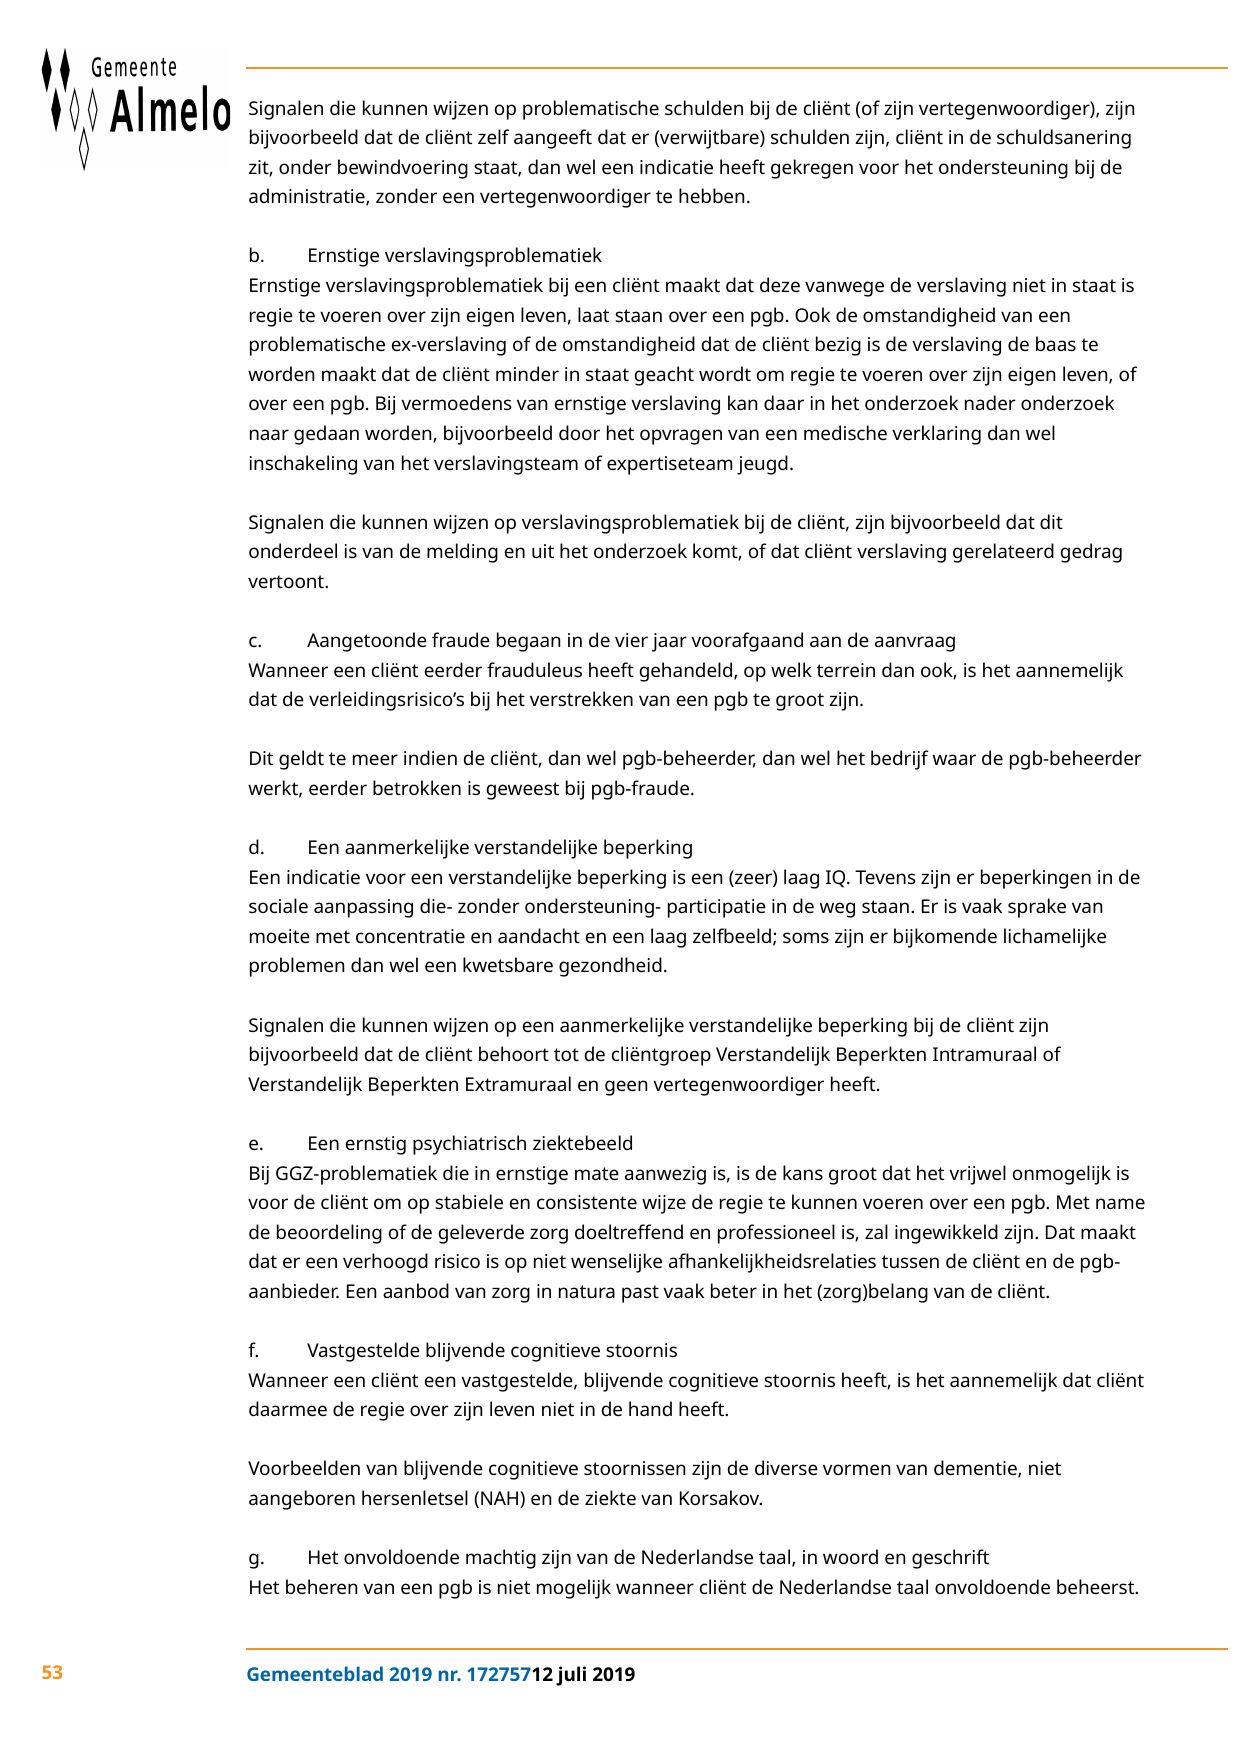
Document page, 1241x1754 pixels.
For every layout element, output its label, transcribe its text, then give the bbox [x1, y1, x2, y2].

text Wanneer een cliënt een vastgestelde, blijvende cognitieve stoornis heeft, is het aannemelijk dat cliënt daarmee de regie over zijn leven niet in de hand heeft. [248, 1367, 1152, 1422]
text Ernstige verslavingsproblematiek bij een cliënt maakt dat deze vanwege de verslaving niet in staat is regie te voeren over zijn eigen leven, laat staan over een pgb. Ook de omstandigheid van een problematische ex-verslaving of de omstandigheid dat de cliënt bezig is de verslaving de baas te worden maakt dat de cliënt minder in staat geacht wordt om regie te voeren over zijn eigen leven, of over een pgb. Bij vermoedens van ernstige verslaving kan daar in het onderzoek nader onderzoek naar gedaan worden, bijvoorbeeld door het opvragen van een medische verklaring dan wel inschakeling van het verslavingsteam of expertiseteam jeugd. [248, 272, 1152, 476]
list Ernstige verslavingsproblematiek [248, 243, 1152, 268]
list Vastgestelde blijvende cognitieve stoornis [248, 1337, 1152, 1363]
text Dit geldt te meer indien de cliënt, dan wel pgb-beheerder, dan wel het bedrijf waar de pgb-beheerder werkt, eerder betrokken is geweest bij pgb-fraude. [248, 746, 1152, 801]
list Aangetoonde fraude begaan in de vier jaar voorafgaand aan de aanvraag [248, 627, 1152, 653]
text Signalen die kunnen wijzen op verslavingsproblematiek bij de cliënt, zijn bijvoorbeeld dat dit onderdeel is van de melding en uit het onderzoek komt, of dat cliënt verslaving gerelateerd gedrag vertoont. [248, 509, 1152, 594]
text Een indicatie voor een verstandelijke beperking is een (zeer) laag IQ. Tevens zijn er beperkingen in de sociale aanpassing die- zonder ondersteuning- participatie in de weg staan. Er is vaak sprake van moeite met concentratie en aandacht en een laag zelfbeeld; soms zijn er bijkomende lichamelijke problemen dan wel een kwetsbare gezondheid. [248, 864, 1152, 978]
text Bij GGZ-problematiek die in ernstige mate aanwezig is, is de kans groot dat het vrijwel onmogelijk is voor de cliënt om op stabiele en consistente wijze de regie te kunnen voeren over een pgb. Met name de beoordeling of de geleverde zorg doeltreffend en professioneel is, zal ingewikkeld zijn. Dat maakt dat er een verhoogd risico is op niet wenselijke afhankelijkheidsrelaties tussen de cliënt en de pgb-aanbieder. Een aanbod van zorg in natura past vaak beter in het (zorg)belang van de cliënt. [248, 1160, 1152, 1304]
list Een ernstig psychiatrisch ziektebeeld [248, 1130, 1152, 1156]
picture [41, 47, 231, 172]
text Signalen die kunnen wijzen op problematische schulden bij de cliënt (of zijn vertegenwoordiger), zijn bijvoorbeeld dat de cliënt zelf aangeeft dat er (verwijtbare) schulden zijn, cliënt in de schuldsanering zit, onder bewindvoering staat, dan wel een indicatie heeft gekregen voor het ondersteuning bij de administratie, zonder een vertegenwoordiger te hebben. [248, 95, 1152, 209]
text Signalen die kunnen wijzen op een aanmerkelijke verstandelijke beperking bij de cliënt zijn bijvoorbeeld dat de cliënt behoort tot de cliëntgroep Verstandelijk Beperkten Intramuraal of Verstandelijk Beperkten Extramuraal en geen vertegenwoordiger heeft. [248, 1012, 1152, 1097]
text Voorbeelden van blijvende cognitieve stoornissen zijn de diverse vormen van dementie, niet aangeboren hersenletsel (NAH) en de ziekte van Korsakov. [248, 1456, 1152, 1511]
text Het beheren van een pgb is niet mogelijk wanneer cliënt de Nederlandse taal onvoldoende beheerst. [248, 1574, 1152, 1600]
list Het onvoldoende machtig zijn van de Nederlandse taal, in woord en geschrift [248, 1544, 1152, 1570]
list Een aanmerkelijke verstandelijke beperking [248, 834, 1152, 860]
text Wanneer een cliënt eerder frauduleus heeft gehandeld, op welk terrein dan ook, is het aannemelijk dat de verleidingsrisico’s bij het verstrekken van een pgb te groot zijn. [248, 657, 1152, 712]
